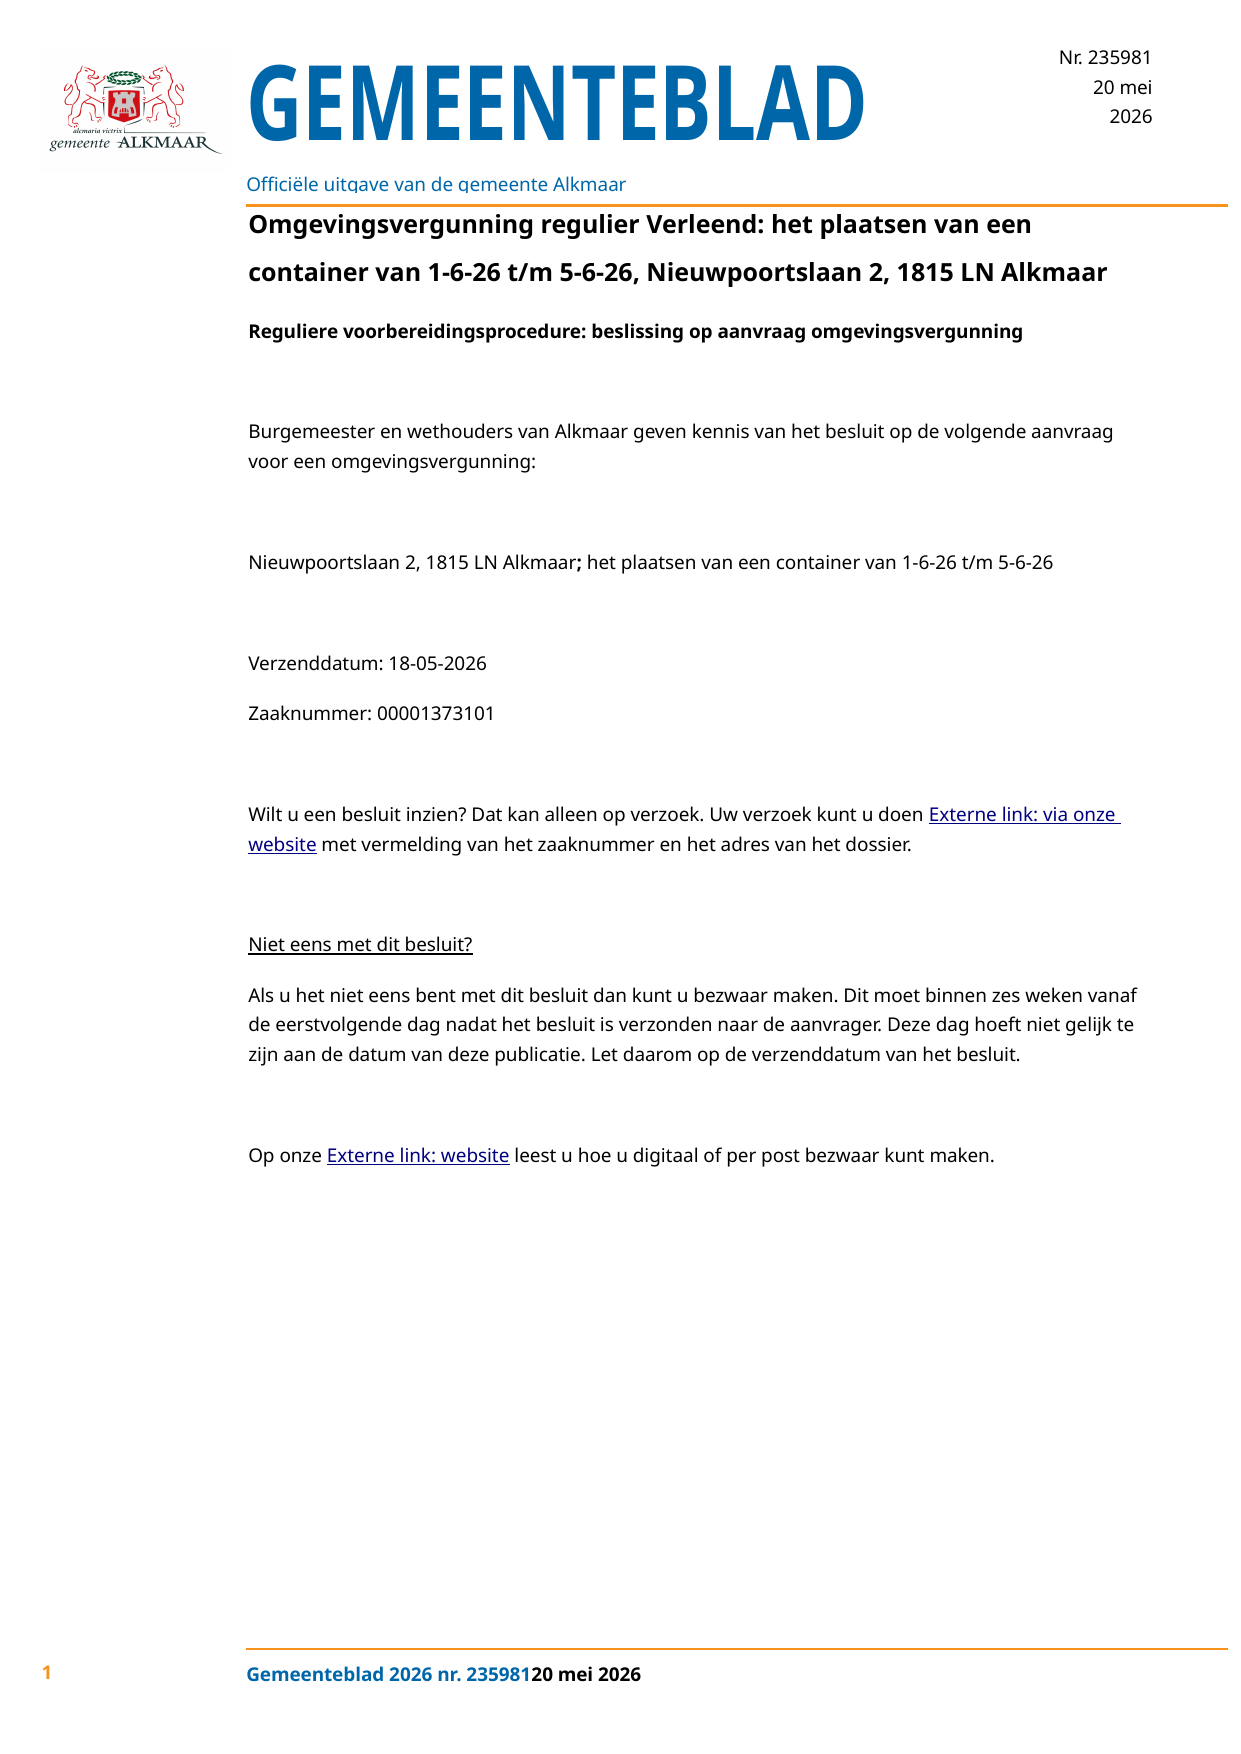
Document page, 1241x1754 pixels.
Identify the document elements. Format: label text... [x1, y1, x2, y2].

text Op onze Externe link: website leest u hoe u digitaal of per post bezwaar kunt maken. [248, 1142, 1152, 1168]
text Nieuwpoortslaan 2, 1815 LN Alkmaar; het plaatsen van een container van 1-6-26 t/m 5-6-26 [248, 549, 1152, 575]
text Omgevingsvergunning regulier Verleend: het plaatsen van een container van 1-6-26 t/m 5-6-26, Nieuwpoortslaan 2, 1815 LN Alkmaar [248, 207, 1152, 288]
text Burgemeester en wethouders van Alkmaar geven kennis van het besluit op de volgende aanvraag voor een omgevingsvergunning: [248, 419, 1152, 474]
text Reguliere voorbereidingsprocedure: beslissing op aanvraag omgevingsvergunning [248, 318, 1152, 344]
text Verzenddatum: 18-05-2026 [248, 650, 1152, 676]
picture [41, 47, 231, 172]
text Zaaknummer: 00001373101 [248, 700, 1152, 726]
text Wilt u een besluit inzien? Dat kan alleen op verzoek. Uw verzoek kunt u doen Externe link: via onze website met vermelding van het zaaknummer en het adres van het dossier. [248, 801, 1152, 857]
text Niet eens met dit besluit? [248, 932, 1152, 957]
text Als u het niet eens bent met dit besluit dan kunt u bezwaar maken. Dit moet binnen zes weken vanaf de eerstvolgende dag nadat het besluit is verzonden naar de aanvrager. Deze dag hoeft niet gelijk te zijn aan de datum van deze publicatie. Let daarom op de verzenddatum van het besluit. [248, 982, 1152, 1067]
